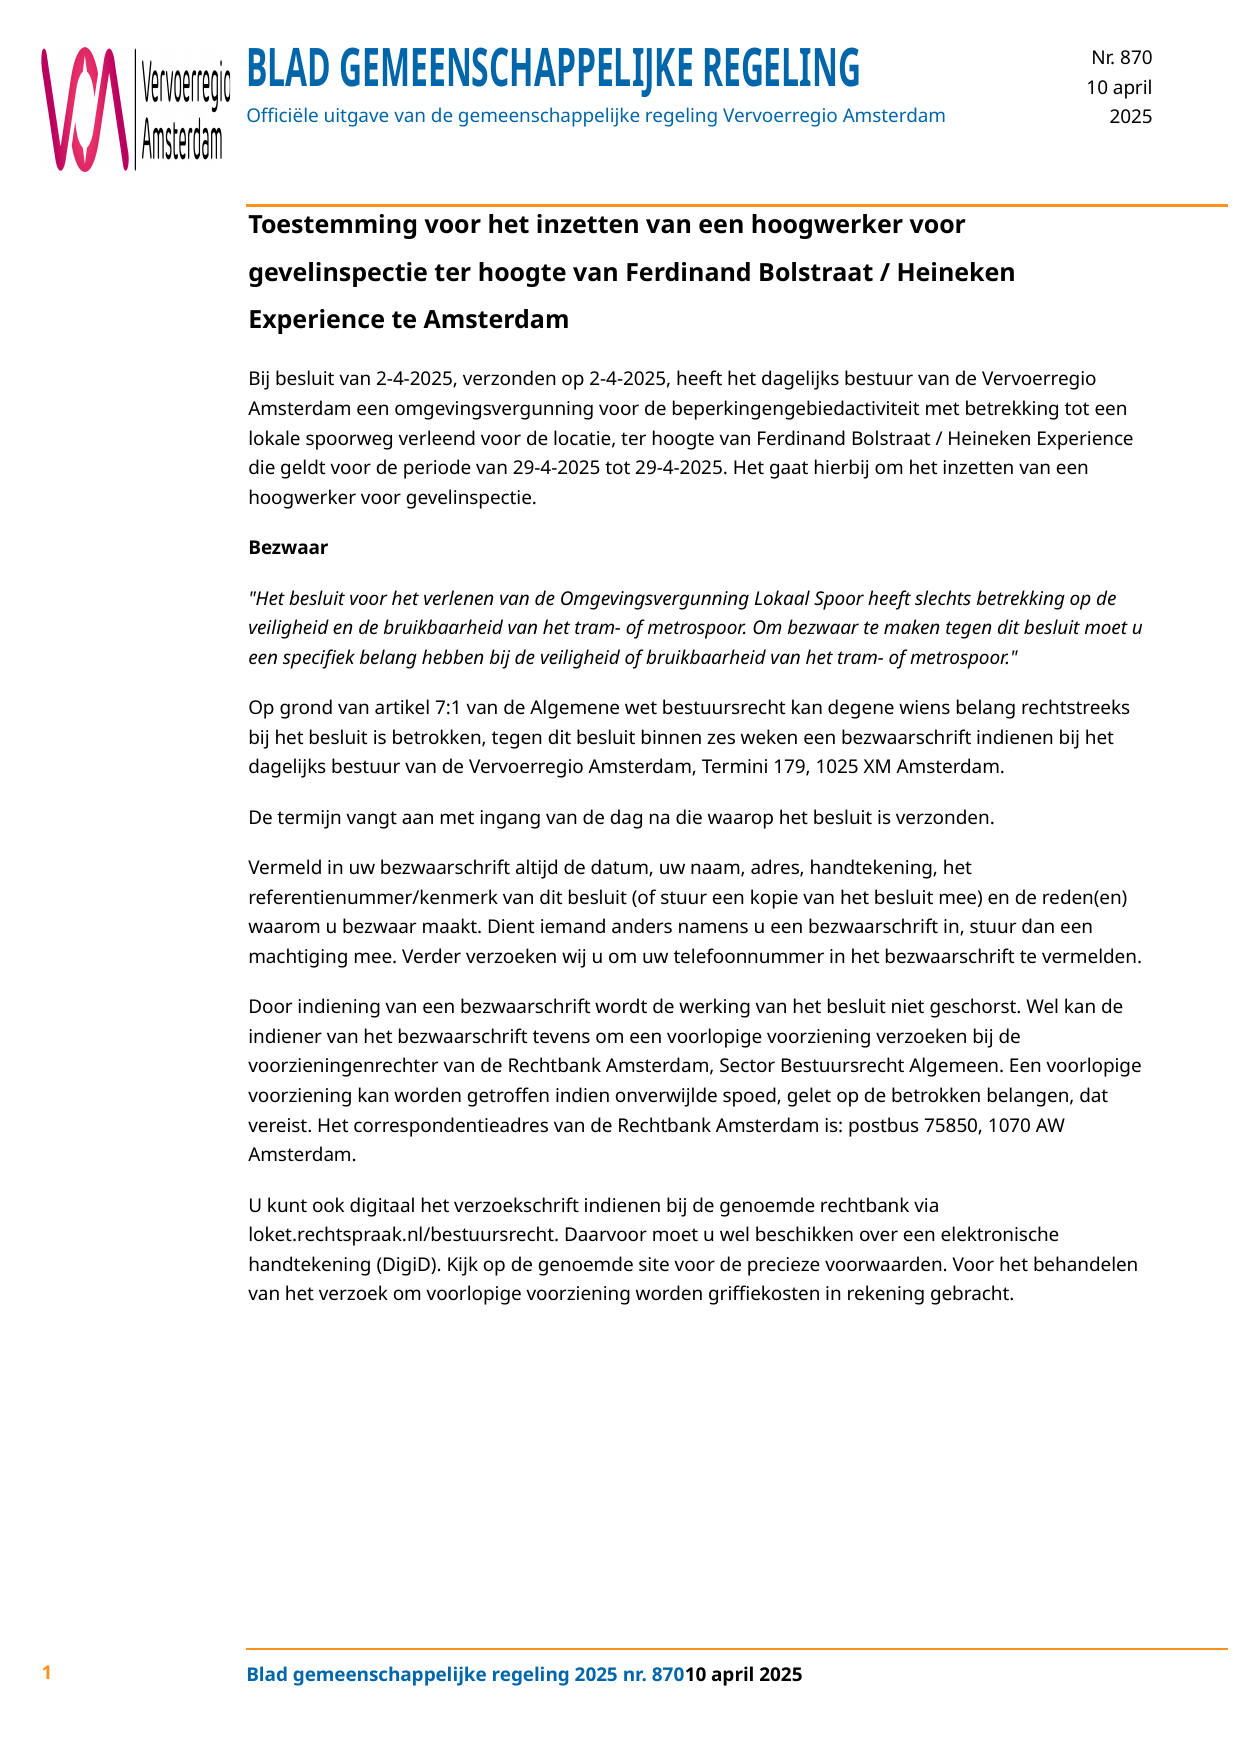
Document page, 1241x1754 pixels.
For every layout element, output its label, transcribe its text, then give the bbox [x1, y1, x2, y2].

text De termijn vangt aan met ingang van de dag na die waarop het besluit is verzonden. [248, 804, 1152, 829]
text "Het besluit voor het verlenen van de Omgevingsvergunning Lokaal Spoor heeft slechts betrekking op de veiligheid en de bruikbaarheid van het tram- of metrospoor. Om bezwaar te maken tegen dit besluit moet u een specifiek belang hebben bij de veiligheid of bruikbaarheid van het tram- of metrospoor." [248, 585, 1152, 669]
text U kunt ook digitaal het verzoekschrift indienen bij de genoemde rechtbank via loket.rechtspraak.nl/bestuursrecht. Daarvoor moet u wel beschikken over een elektronische handtekening (DigiD). Kijk op de genoemde site voor de precieze voorwaarden. Voor het behandelen van het verzoek om voorlopige voorziening worden griffiekosten in rekening gebracht. [248, 1192, 1152, 1306]
picture [41, 47, 231, 172]
text Vermeld in uw bezwaarschrift altijd de datum, uw naam, adres, handtekening, het referentienummer/kenmerk van dit besluit (of stuur een kopie van het besluit mee) en de reden(en) waarom u bezwaar maakt. Dient iemand anders namens u een bezwaarschrift in, stuur dan een machtiging mee. Verder verzoeken wij u om uw telefoonnummer in het bezwaarschrift te vermelden. [248, 854, 1152, 969]
text Bij besluit van 2-4-2025, verzonden op 2-4-2025, heeft het dagelijks bestuur van de Vervoerregio Amsterdam een omgevingsvergunning voor de beperkingengebiedactiviteit met betrekking tot een lokale spoorweg verleend voor de locatie, ter hoogte van Ferdinand Bolstraat / Heineken Experience die geldt voor de periode van 29-4-2025 tot 29-4-2025. Het gaat hierbij om het inzetten van een hoogwerker voor gevelinspectie. [248, 366, 1152, 509]
text Door indiening van een bezwaarschrift wordt de werking van het besluit niet geschorst. Wel kan de indiener van het bezwaarschrift tevens om een voorlopige voorziening verzoeken bij de voorzieningenrechter van de Rechtbank Amsterdam, Sector Bestuursrecht Algemeen. Een voorlopige voorziening kan worden getroffen indien onverwijlde spoed, gelet op de betrokken belangen, dat vereist. Het correspondentieadres van de Rechtbank Amsterdam is: postbus 75850, 1070 AW Amsterdam. [248, 993, 1152, 1167]
text Bezwaar [248, 534, 1152, 560]
text Op grond van artikel 7:1 van de Algemene wet bestuursrecht kan degene wiens belang rechtstreeks bij het besluit is betrokken, tegen dit besluit binnen zes weken een bezwaarschrift indienen bij het dagelijks bestuur van de Vervoerregio Amsterdam, Termini 179, 1025 XM Amsterdam. [248, 694, 1152, 779]
text Toestemming voor het inzetten van een hoogwerker voor gevelinspectie ter hoogte van Ferdinand Bolstraat / Heineken Experience te Amsterdam [248, 207, 1152, 336]
